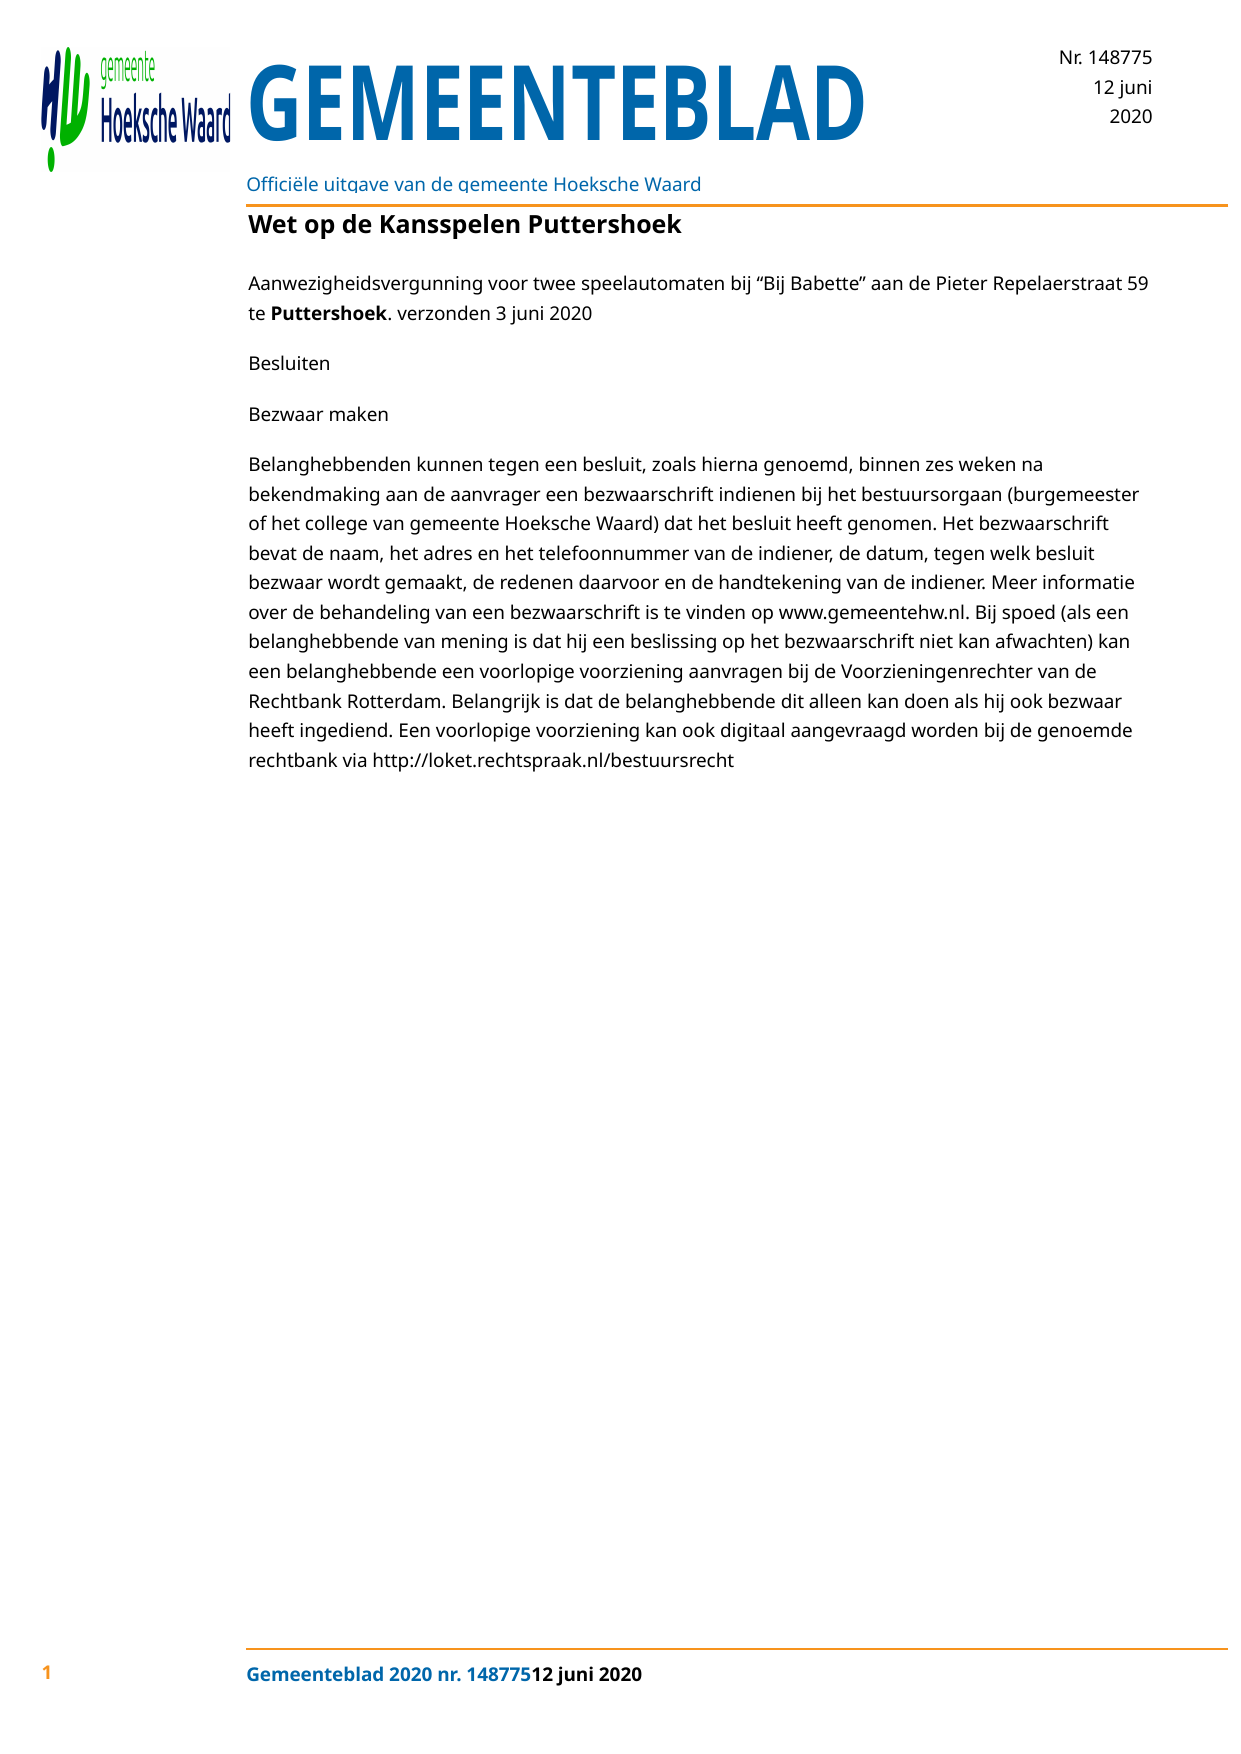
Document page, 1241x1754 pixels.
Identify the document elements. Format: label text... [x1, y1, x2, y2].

picture [41, 47, 231, 172]
text Bezwaar maken [248, 401, 1152, 426]
text Besluiten [248, 350, 1152, 376]
text Wet op de Kansspelen Puttershoek [248, 207, 1152, 241]
text Belanghebbenden kunnen tegen een besluit, zoals hierna genoemd, binnen zes weken na bekendmaking aan de aanvrager een bezwaarschrift indienen bij het bestuursorgaan (burgemeester of het college van gemeente Hoeksche Waard) dat het besluit heeft genomen. Het bezwaarschrift bevat de naam, het adres en het telefoonnummer van de indiener, de datum, tegen welk besluit bezwaar wordt gemaakt, de redenen daarvoor en de handtekening van de indiener. Meer informatie over de behandeling van een bezwaarschrift is te vinden op www.gemeentehw.nl. Bij spoed (als een belanghebbende van mening is dat hij een beslissing op het bezwaarschrift niet kan afwachten) kan een belanghebbende een voorlopige voorziening aanvragen bij de Voorzieningenrechter van de Rechtbank Rotterdam. Belangrijk is dat de belanghebbende dit alleen kan doen als hij ook bezwaar heeft ingediend. Een voorlopige voorziening kan ook digitaal aangevraagd worden bij de genoemde rechtbank via http://loket.rechtspraak.nl/bestuursrecht [248, 451, 1152, 773]
text Aanwezigheidsvergunning voor twee speelautomaten bij “Bij Babette” aan de Pieter Repelaerstraat 59 te Puttershoek. verzonden 3 juni 2020 [248, 270, 1152, 326]
